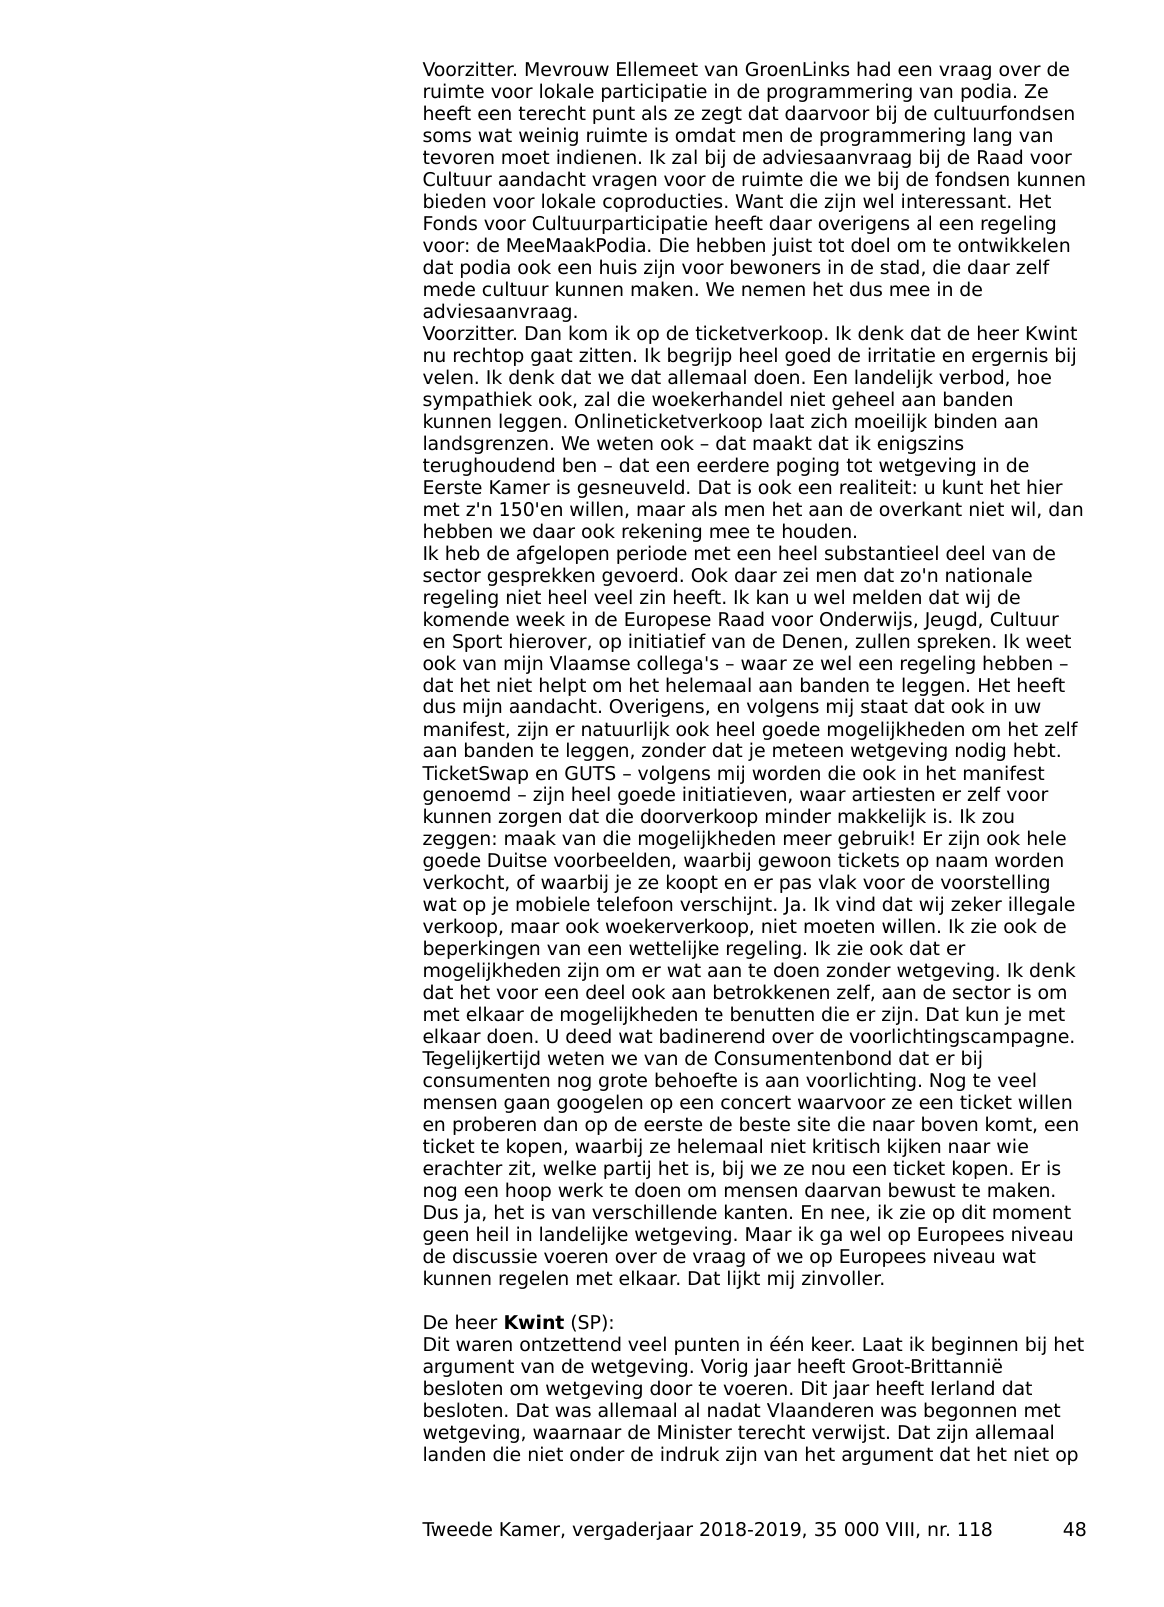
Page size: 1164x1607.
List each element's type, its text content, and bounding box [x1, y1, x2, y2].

text De heer Kwint (SP): [422, 1312, 1087, 1334]
text Voorzitter. Mevrouw Ellemeet van GroenLinks had een vraag over de ruimte voor lokale participatie in de programmering van podia. Ze heeft een terecht punt als ze zegt dat daarvoor bij de cultuurfondsen soms wat weinig ruimte is omdat men de programmering lang van tevoren moet indienen. Ik zal bij de adviesaanvraag bij de Raad voor Cultuur aandacht vragen voor de ruimte die we bij de fondsen kunnen bieden voor lokale coproducties. Want die zijn wel interessant. Het Fonds voor Cultuurparticipatie heeft daar overigens al een regeling voor: de MeeMaakPodia. Die hebben juist tot doel om te ontwikkelen dat podia ook een huis zijn voor bewoners in de stad, die daar zelf mede cultuur kunnen maken. We nemen het dus mee in de adviesaanvraag. [422, 59, 1087, 323]
text Dit waren ontzettend veel punten in één keer. Laat ik beginnen bij het argument van de wetgeving. Vorig jaar heeft Groot-Brittannië besloten om wetgeving door te voeren. Dit jaar heeft Ierland dat besloten. Dat was allemaal al nadat Vlaanderen was begonnen met wetgeving, waarnaar de Minister terecht verwijst. Dat zijn allemaal landen die niet onder de indruk zijn van het argument dat het niet op [422, 1334, 1087, 1466]
text Voorzitter. Dan kom ik op de ticketverkoop. Ik denk dat de heer Kwint nu rechtop gaat zitten. Ik begrijp heel goed de irritatie en ergernis bij velen. Ik denk dat we dat allemaal doen. Een landelijk verbod, hoe sympathiek ook, zal die woekerhandel niet geheel aan banden kunnen leggen. Onlineticketverkoop laat zich moeilijk binden aan landsgrenzen. We weten ook – dat maakt dat ik enigszins terughoudend ben – dat een eerdere poging tot wetgeving in de Eerste Kamer is gesneuveld. Dat is ook een realiteit: u kunt het hier met z'n 150'en willen, maar als men het aan de overkant niet wil, dan hebben we daar ook rekening mee te houden. [422, 323, 1087, 543]
text Ik heb de afgelopen periode met een heel substantieel deel van de sector gesprekken gevoerd. Ook daar zei men dat zo'n nationale regeling niet heel veel zin heeft. Ik kan u wel melden dat wij de komende week in de Europese Raad voor Onderwijs, Jeugd, Cultuur en Sport hierover, op initiatief van de Denen, zullen spreken. Ik weet ook van mijn Vlaamse collega's – waar ze wel een regeling hebben – dat het niet helpt om het helemaal aan banden te leggen. Het heeft dus mijn aandacht. Overigens, en volgens mij staat dat ook in uw manifest, zijn er natuurlijk ook heel goede mogelijkheden om het zelf aan banden te leggen, zonder dat je meteen wetgeving nodig hebt. TicketSwap en GUTS – volgens mij worden die ook in het manifest genoemd – zijn heel goede initiatieven, waar artiesten er zelf voor kunnen zorgen dat die doorverkoop minder makkelijk is. Ik zou zeggen: maak van die mogelijkheden meer gebruik! Er zijn ook hele goede Duitse voorbeelden, waarbij gewoon tickets op naam worden verkocht, of waarbij je ze koopt en er pas vlak voor de voorstelling wat op je mobiele telefoon verschijnt. Ja. Ik vind dat wij zeker illegale verkoop, maar ook woekerverkoop, niet moeten willen. Ik zie ook de beperkingen van een wettelijke regeling. Ik zie ook dat er mogelijkheden zijn om er wat aan te doen zonder wetgeving. Ik denk dat het voor een deel ook aan betrokkenen zelf, aan de sector is om met elkaar de mogelijkheden te benutten die er zijn. Dat kun je met elkaar doen. U deed wat badinerend over de voorlichtingscampagne. Tegelijkertijd weten we van de Consumentenbond dat er bij consumenten nog grote behoefte is aan voorlichting. Nog te veel mensen gaan googelen op een concert waarvoor ze een ticket willen en proberen dan op de eerste de beste site die naar boven komt, een ticket te kopen, waarbij ze helemaal niet kritisch kijken naar wie erachter zit, welke partij het is, bij we ze nou een ticket kopen. Er is nog een hoop werk te doen om mensen daarvan bewust te maken. Dus ja, het is van verschillende kanten. En nee, ik zie op dit moment geen heil in landelijke wetgeving. Maar ik ga wel op Europees niveau de discussie voeren over de vraag of we op Europees niveau wat kunnen regelen met elkaar. Dat lijkt mij zinvoller. [422, 543, 1087, 1290]
